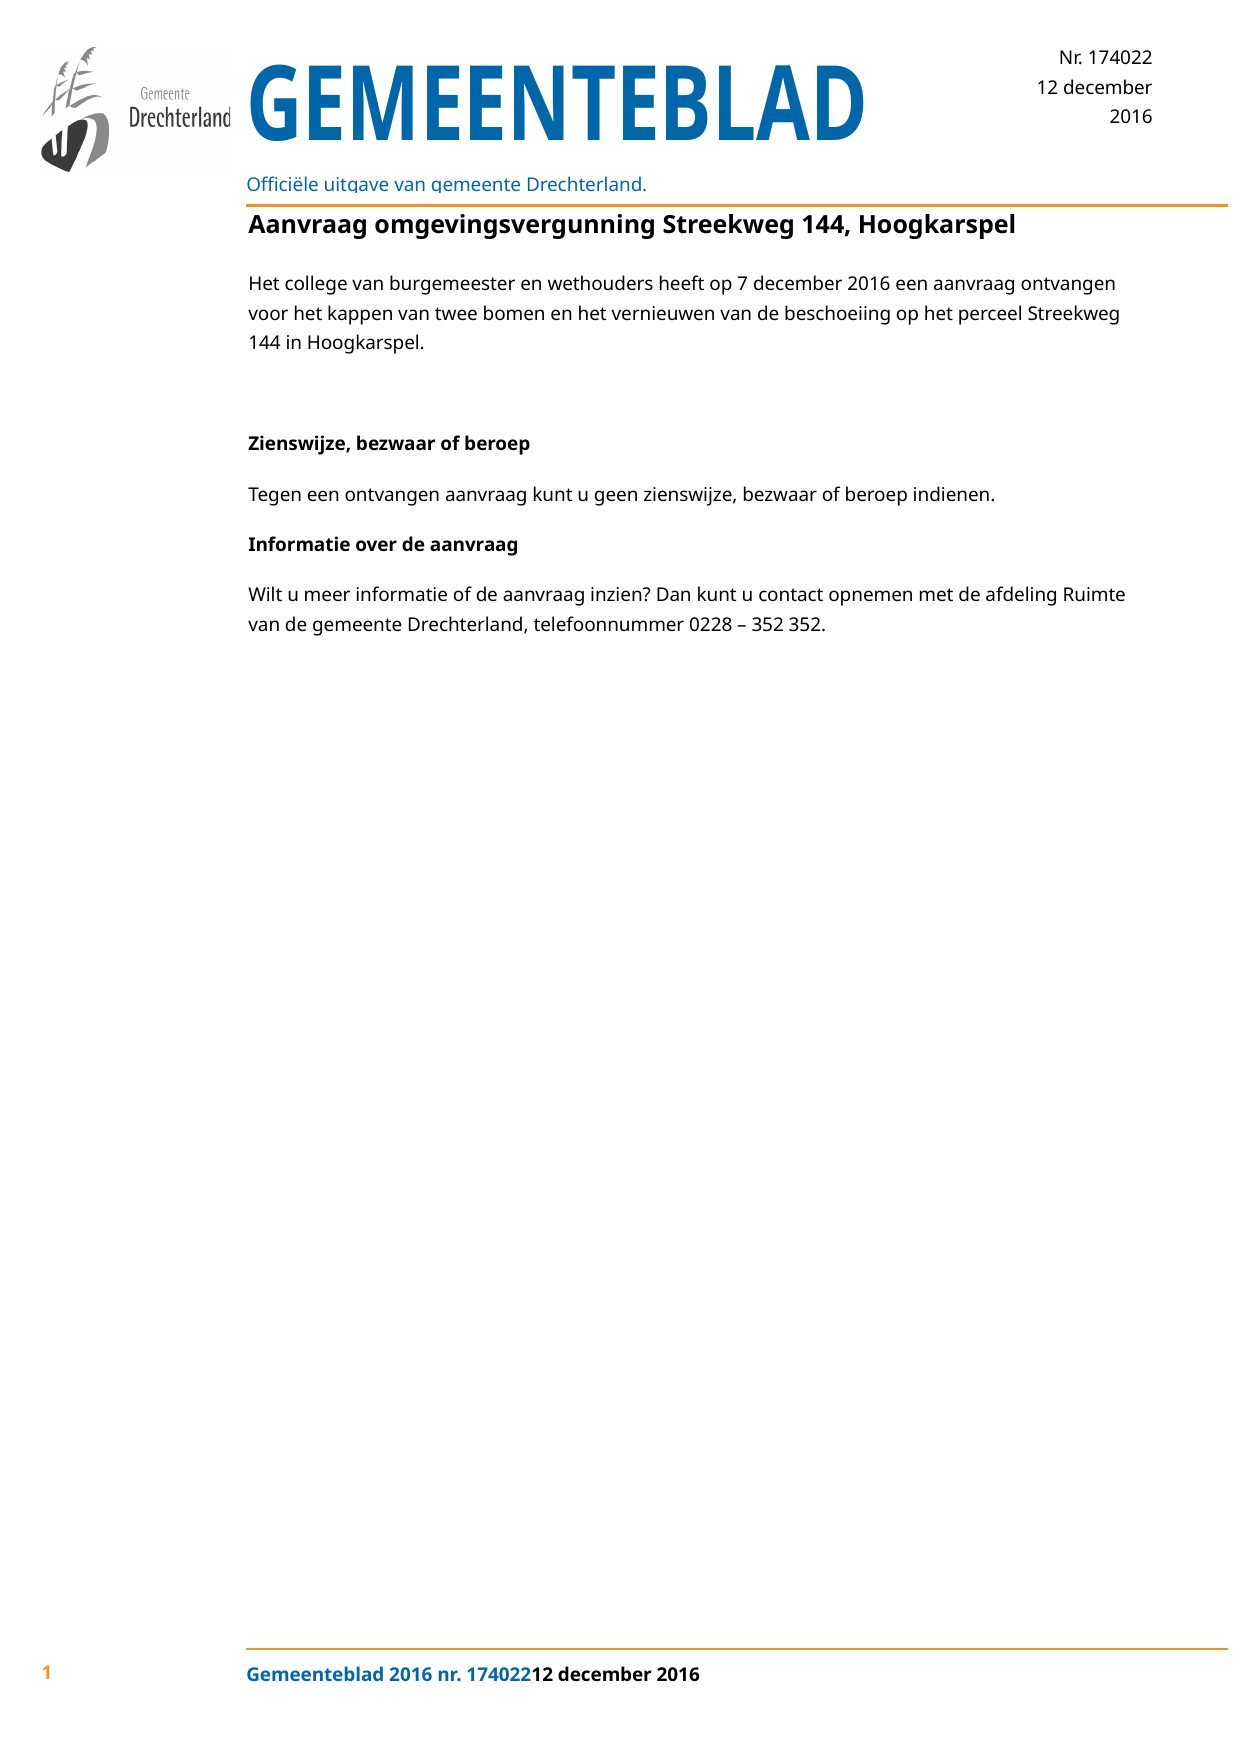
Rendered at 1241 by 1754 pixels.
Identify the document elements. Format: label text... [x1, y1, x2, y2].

text Aanvraag omgevingsvergunning Streekweg 144, Hoogkarspel [248, 207, 1152, 241]
text Zienswijze, bezwaar of beroep [248, 430, 1152, 456]
text Wilt u meer informatie of de aanvraag inzien? Dan kunt u contact opnemen met de afdeling Ruimte van de gemeente Drechterland, telefoonnummer 0228 – 352 352. [248, 582, 1152, 637]
text Het college van burgemeester en wethouders heeft op 7 december 2016 een aanvraag ontvangen voor het kappen van twee bomen en het vernieuwen van de beschoeiing op het perceel Streekweg 144 in Hoogkarspel. [248, 270, 1152, 355]
text Tegen een ontvangen aanvraag kunt u geen zienswijze, bezwaar of beroep indienen. [248, 481, 1152, 506]
text Informatie over de aanvraag [248, 531, 1152, 557]
picture [41, 47, 231, 172]
